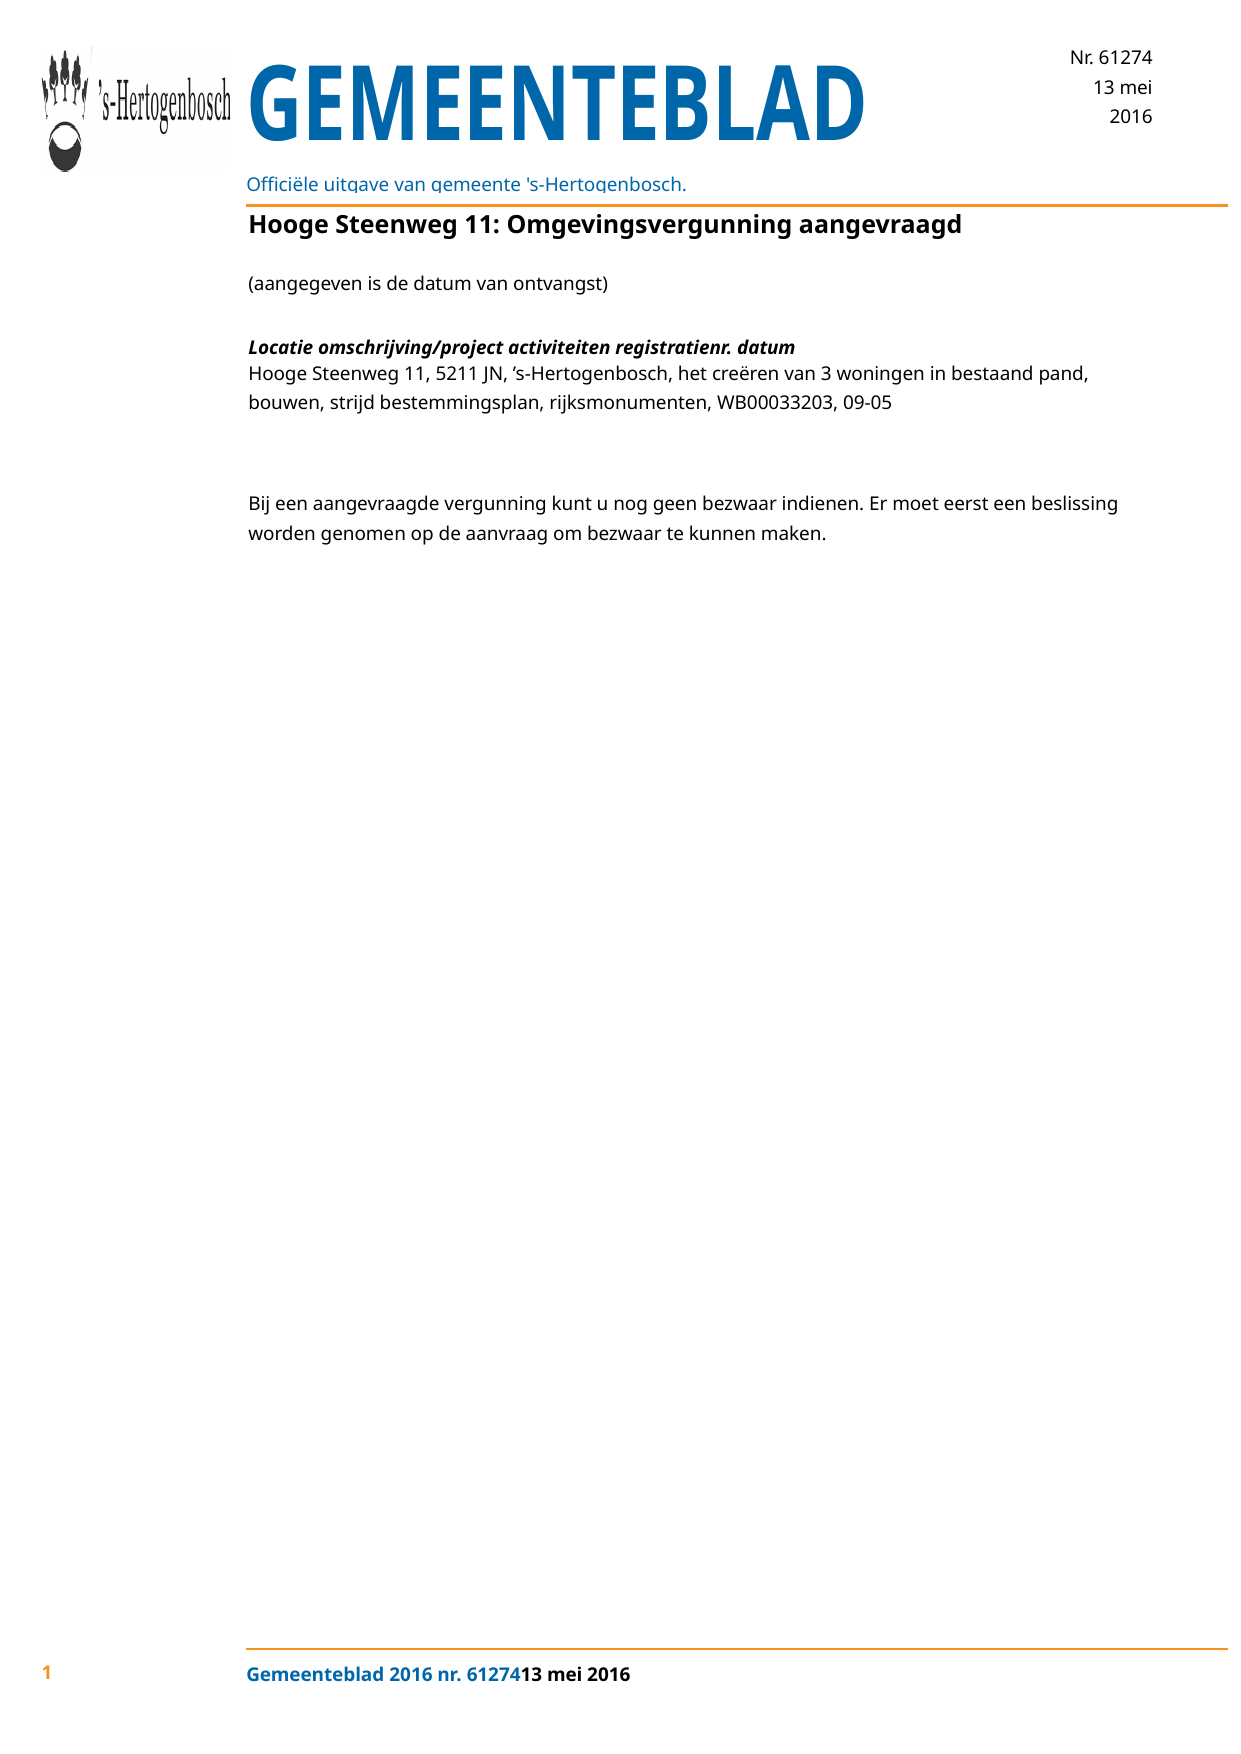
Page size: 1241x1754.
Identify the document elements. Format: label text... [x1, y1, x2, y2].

picture [41, 47, 231, 172]
text Hooge Steenweg 11: Omgevingsvergunning aangevraagd [248, 207, 1152, 241]
text Locatie omschrijving/project activiteiten registratienr. datum [248, 334, 1152, 360]
text Hooge Steenweg 11, 5211 JN, ’s-Hertogenbosch, het creëren van 3 woningen in bestaand pand, bouwen, strijd bestemmingsplan, rijksmonumenten, WB00033203, 09-05 [248, 360, 1152, 415]
text Bij een aangevraagde vergunning kunt u nog geen bezwaar indienen. Er moet eerst een beslissing worden genomen op de aanvraag om bezwaar te kunnen maken. [248, 490, 1152, 546]
text (aangegeven is de datum van ontvangst) [248, 270, 1152, 296]
